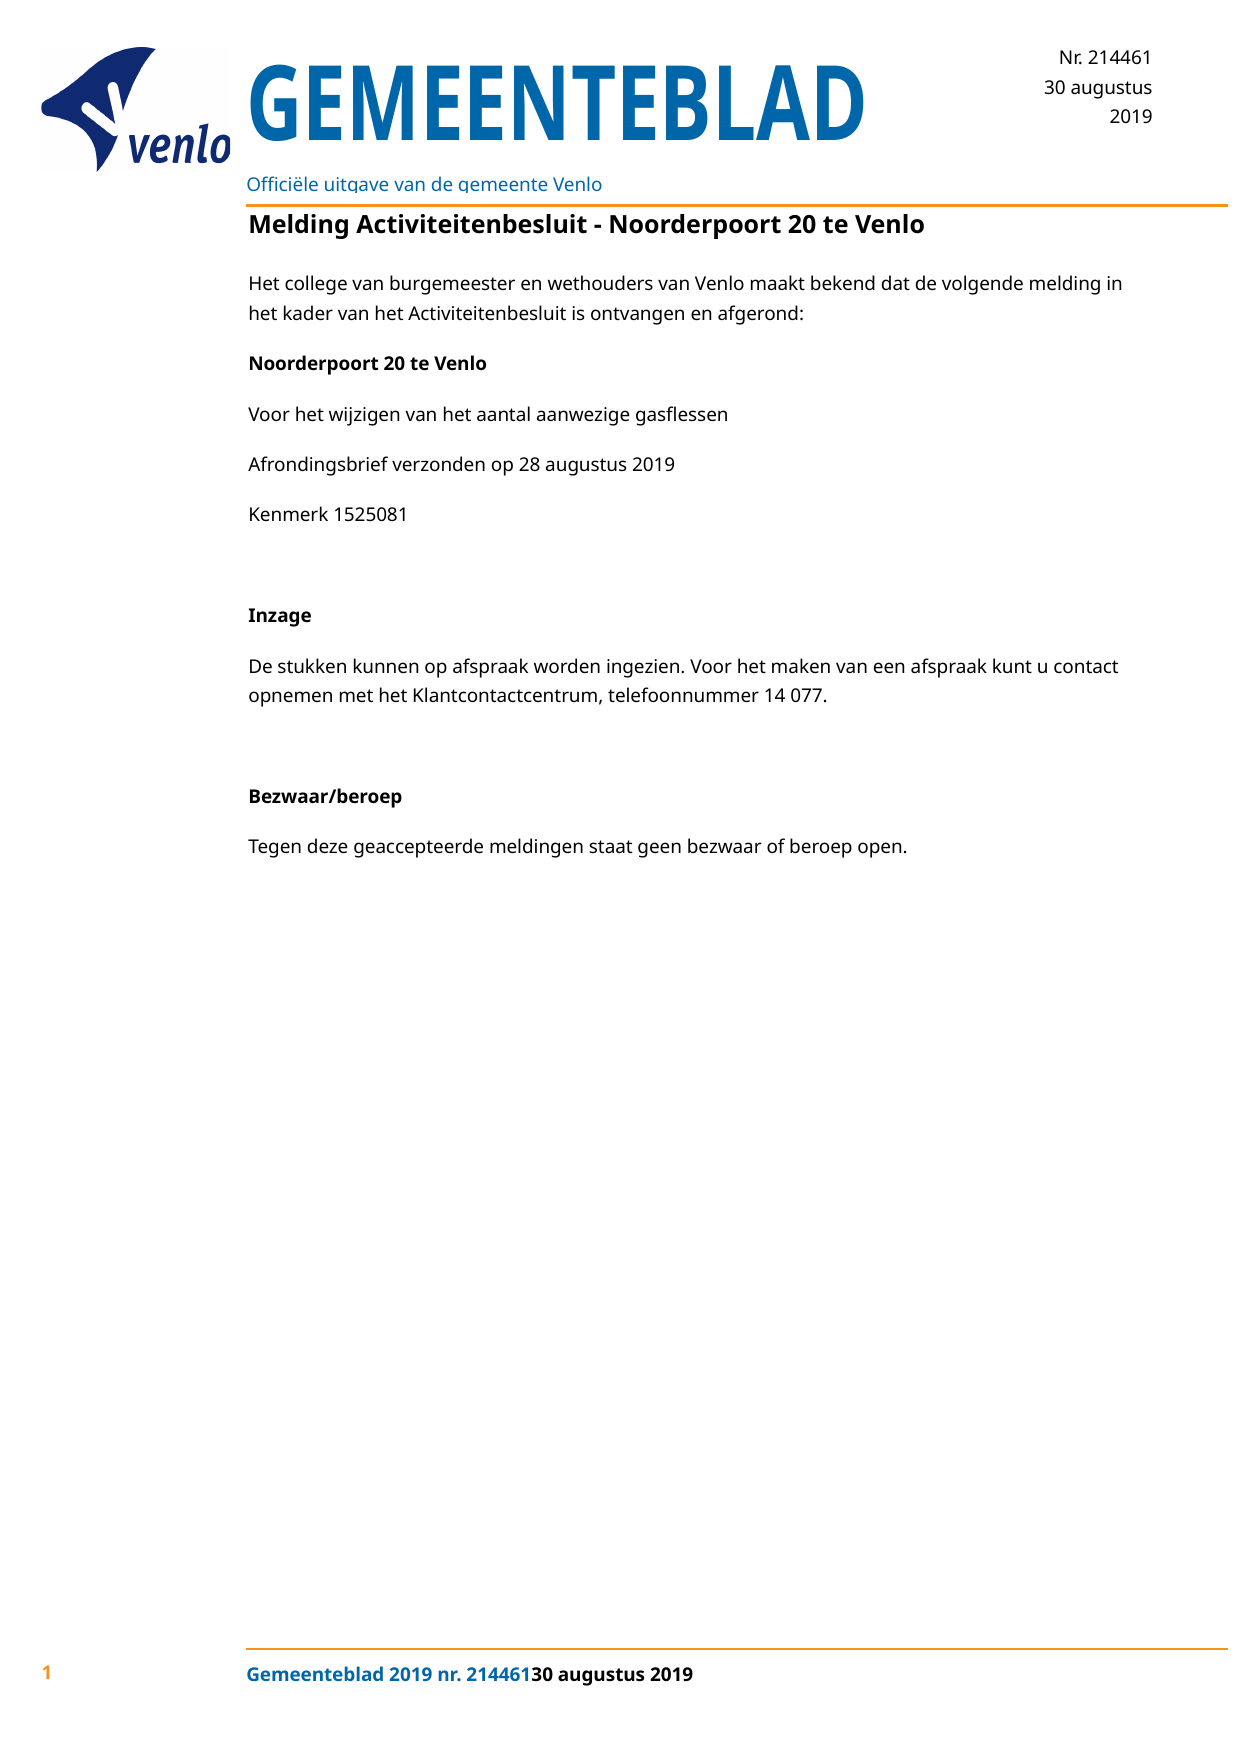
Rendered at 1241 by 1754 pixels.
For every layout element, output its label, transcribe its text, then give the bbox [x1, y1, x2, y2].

text Kenmerk 1525081 [248, 502, 1152, 527]
text De stukken kunnen op afspraak worden ingezien. Voor het maken van een afspraak kunt u contact opnemen met het Klantcontactcentrum, telefoonnummer 14 077. [248, 653, 1152, 708]
text Inzage [248, 602, 1152, 628]
picture [41, 47, 231, 172]
text Het college van burgemeester en wethouders van Venlo maakt bekend dat de volgende melding in het kader van het Activiteitenbesluit is ontvangen en afgerond: [248, 270, 1152, 326]
text Bezwaar/beroep [248, 783, 1152, 809]
text Noorderpoort 20 te Venlo [248, 350, 1152, 376]
text Afrondingsbrief verzonden op 28 augustus 2019 [248, 451, 1152, 477]
text Tegen deze geaccepteerde meldingen staat geen bezwaar of beroep open. [248, 834, 1152, 859]
text Voor het wijzigen van het aantal aanwezige gasflessen [248, 401, 1152, 426]
text Melding Activiteitenbesluit - Noorderpoort 20 te Venlo [248, 207, 1152, 241]
